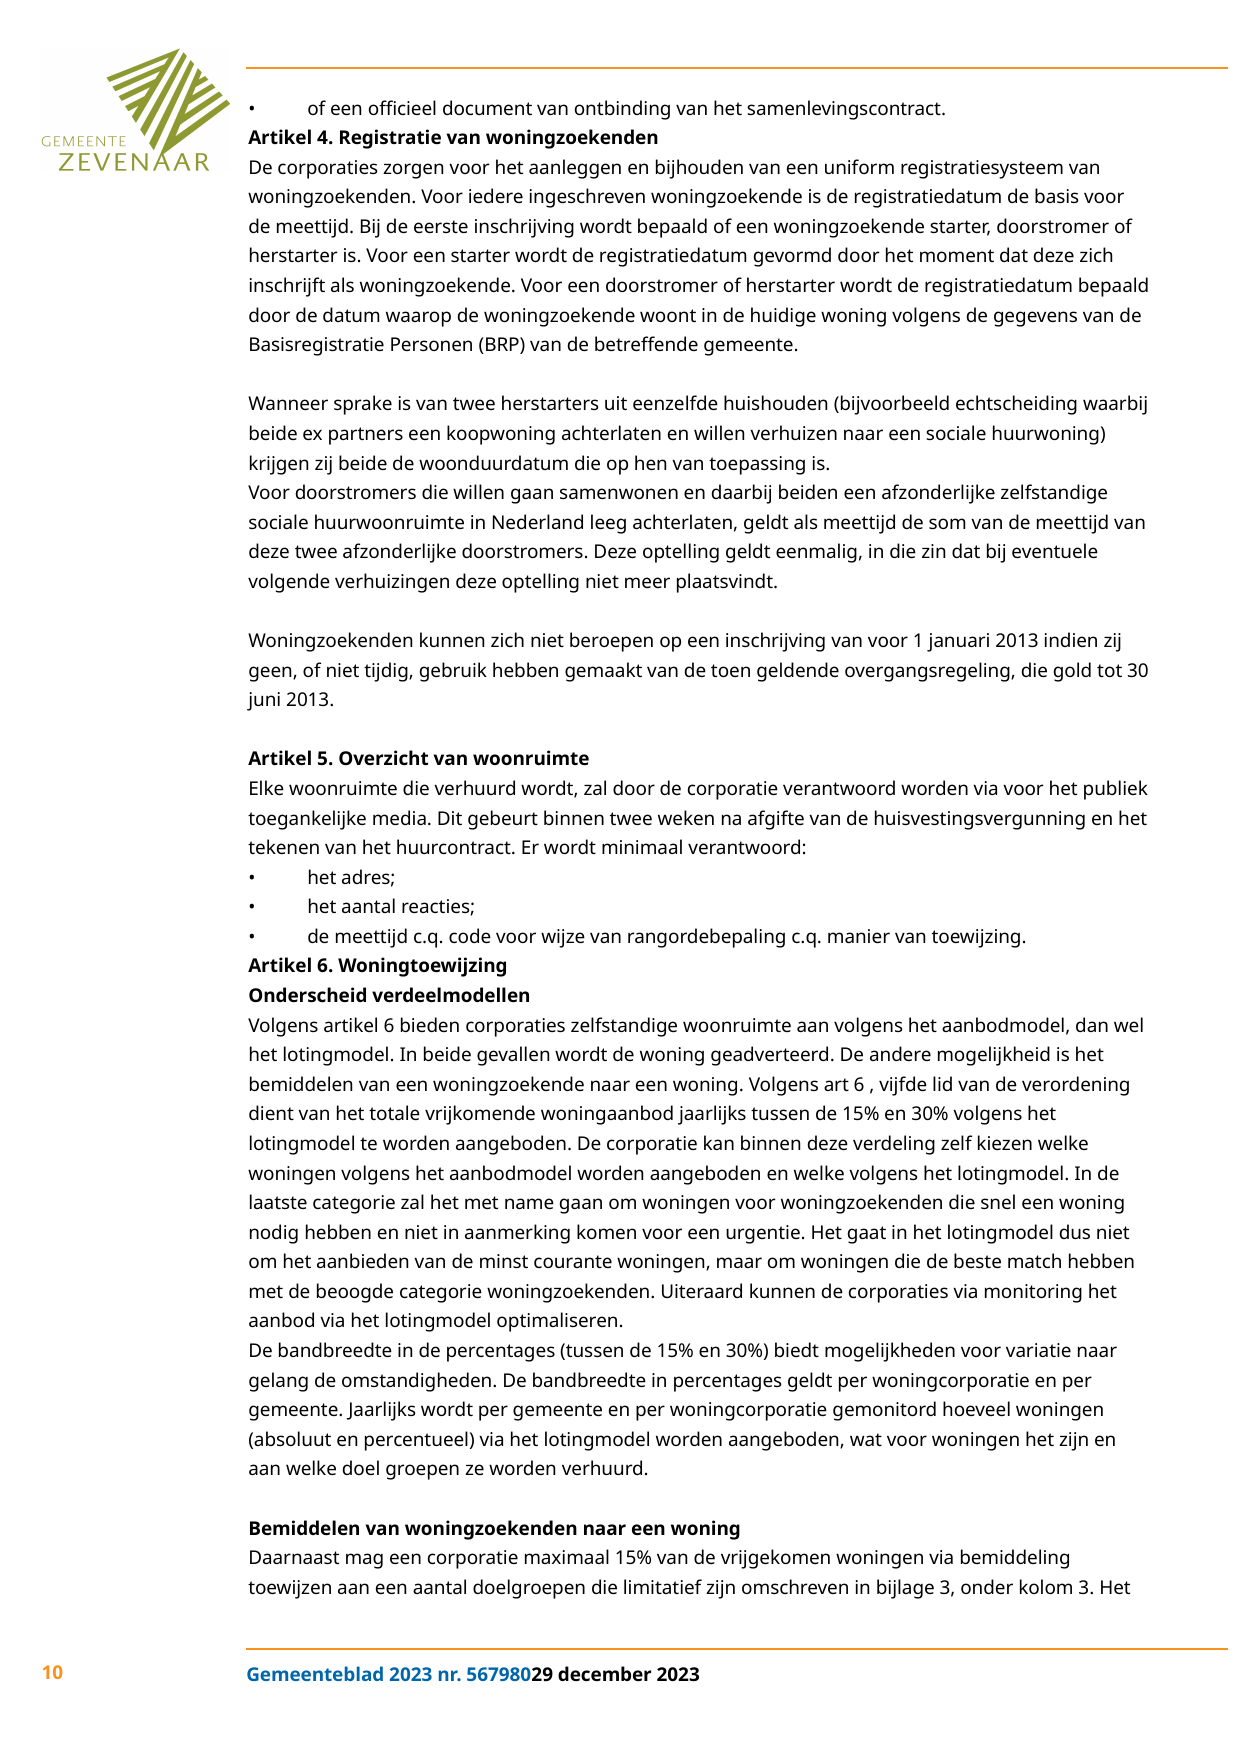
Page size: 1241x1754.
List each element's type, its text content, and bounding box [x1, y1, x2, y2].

list de meettijd c.q. code voor wijze van rangordebepaling c.q. manier van toewijzing. [248, 923, 1152, 949]
text Voor doorstromers die willen gaan samenwonen en daarbij beiden een afzonderlijke zelfstandige sociale huurwoonruimte in Nederland leeg achterlaten, geldt als meettijd de som van de meettijd van deze twee afzonderlijke doorstromers. Deze optelling geldt eenmalig, in die zin dat bij eventuele volgende verhuizingen deze optelling niet meer plaatsvindt. [248, 479, 1152, 594]
text Daarnaast mag een corporatie maximaal 15% van de vrijgekomen woningen via bemiddeling toewijzen aan een aantal doelgroepen die limitatief zijn omschreven in bijlage 3, onder kolom 3. Het [248, 1544, 1152, 1600]
text Elke woonruimte die verhuurd wordt, zal door de corporatie verantwoord worden via voor het publiek toegankelijke media. Dit gebeurt binnen twee weken na afgifte van de huisvestingsvergunning en het tekenen van het huurcontract. Er wordt minimaal verantwoord: [248, 775, 1152, 860]
text De corporaties zorgen voor het aanleggen en bijhouden van een uniform registratiesysteem van woningzoekenden. Voor iedere ingeschreven woningzoekende is de registratiedatum de basis voor de meettijd. Bij de eerste inschrijving wordt bepaald of een woningzoekende starter, doorstromer of herstarter is. Voor een starter wordt de registratiedatum gevormd door het moment dat deze zich inschrijft als woningzoekende. Voor een doorstromer of herstarter wordt de registratiedatum bepaald door de datum waarop de woningzoekende woont in de huidige woning volgens de gegevens van de Basisregistratie Personen (BRP) van de betreffende gemeente. [248, 154, 1152, 357]
text De bandbreedte in de percentages (tussen de 15% en 30%) biedt mogelijkheden voor variatie naar gelang de omstandigheden. De bandbreedte in percentages geldt per woningcorporatie en per gemeente. Jaarlijks wordt per gemeente en per woningcorporatie gemonitord hoeveel woningen (absoluut en percentueel) via het lotingmodel worden aangeboden, wat voor woningen het zijn en aan welke doel groepen ze worden verhuurd. [248, 1337, 1152, 1481]
list of een officieel document van ontbinding van het samenlevingscontract. [248, 95, 1152, 121]
text Wanneer sprake is van twee herstarters uit eenzelfde huishouden (bijvoorbeeld echtscheiding waarbij beide ex partners een koopwoning achterlaten en willen verhuizen naar een sociale huurwoning) krijgen zij beide de woonduurdatum die op hen van toepassing is. [248, 391, 1152, 476]
picture [41, 47, 231, 172]
text Artikel 5. Overzicht van woonruimte [248, 746, 1152, 771]
list het adres; [248, 864, 1152, 890]
text Volgens artikel 6 bieden corporaties zelfstandige woonruimte aan volgens het aanbodmodel, dan wel het lotingmodel. In beide gevallen wordt de woning geadverteerd. De andere mogelijkheid is het bemiddelen van een woningzoekende naar een woning. Volgens art 6 , vijfde lid van de verordening dient van het totale vrijkomende woningaanbod jaarlijks tussen de 15% en 30% volgens het lotingmodel te worden aangeboden. De corporatie kan binnen deze verdeling zelf kiezen welke woningen volgens het aanbodmodel worden aangeboden en welke volgens het lotingmodel. In de laatste categorie zal het met name gaan om woningen voor woningzoekenden die snel een woning nodig hebben en niet in aanmerking komen voor een urgentie. Het gaat in het lotingmodel dus niet om het aanbieden van de minst courante woningen, maar om woningen die de beste match hebben met de beoogde categorie woningzoekenden. Uiteraard kunnen de corporaties via monitoring het aanbod via het lotingmodel optimaliseren. [248, 1012, 1152, 1333]
text Woningzoekenden kunnen zich niet beroepen op een inschrijving van voor 1 januari 2013 indien zij geen, of niet tijdig, gebruik hebben gemaakt van de toen geldende overgangsregeling, die gold tot 30 juni 2013. [248, 627, 1152, 712]
list het aantal reacties; [248, 893, 1152, 919]
text Artikel 4. Registratie van woningzoekenden [248, 124, 1152, 150]
text Onderscheid verdeelmodellen [248, 982, 1152, 1008]
text Bemiddelen van woningzoekenden naar een woning [248, 1515, 1152, 1541]
text Artikel 6. Woningtoewijzing [248, 953, 1152, 978]
